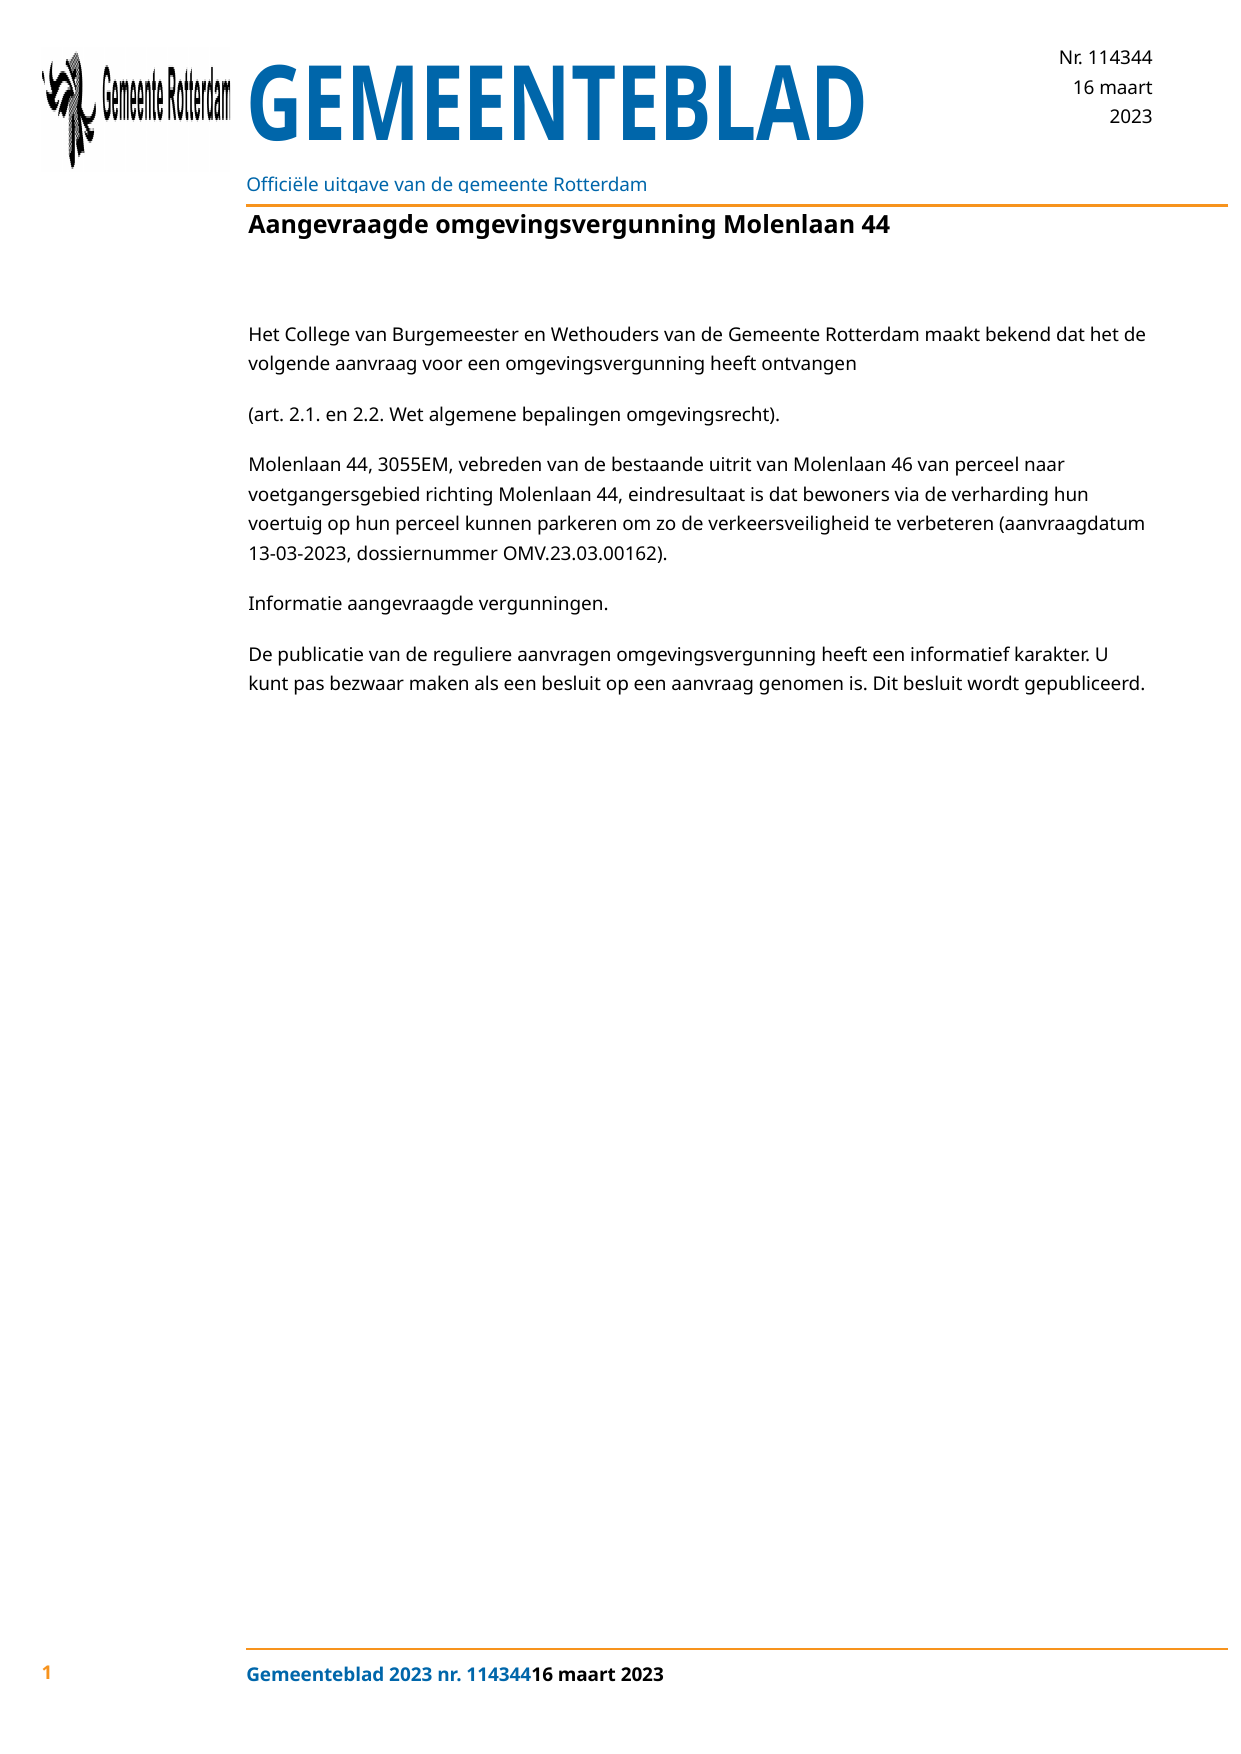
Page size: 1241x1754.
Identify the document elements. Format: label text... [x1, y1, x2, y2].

text Molenlaan 44, 3055EM, vebreden van de bestaande uitrit van Molenlaan 46 van perceel naar voetgangersgebied richting Molenlaan 44, eindresultaat is dat bewoners via de verharding hun voertuig op hun perceel kunnen parkeren om zo de verkeersveiligheid te verbeteren (aanvraagdatum 13-03-2023, dossiernummer OMV.23.03.00162). [248, 451, 1152, 566]
picture [41, 47, 231, 172]
text Aangevraagde omgevingsvergunning Molenlaan 44 [248, 207, 1152, 241]
text (art. 2.1. en 2.2. Wet algemene bepalingen omgevingsrecht). [248, 401, 1152, 426]
text Het College van Burgemeester en Wethouders van de Gemeente Rotterdam maakt bekend dat het de volgende aanvraag voor een omgevingsvergunning heeft ontvangen [248, 321, 1152, 376]
text De publicatie van de reguliere aanvragen omgevingsvergunning heeft een informatief karakter. U kunt pas bezwaar maken als een besluit op een aanvraag genomen is. Dit besluit wordt gepubliceerd. [248, 641, 1152, 696]
text Informatie aangevraagde vergunningen. [248, 590, 1152, 616]
